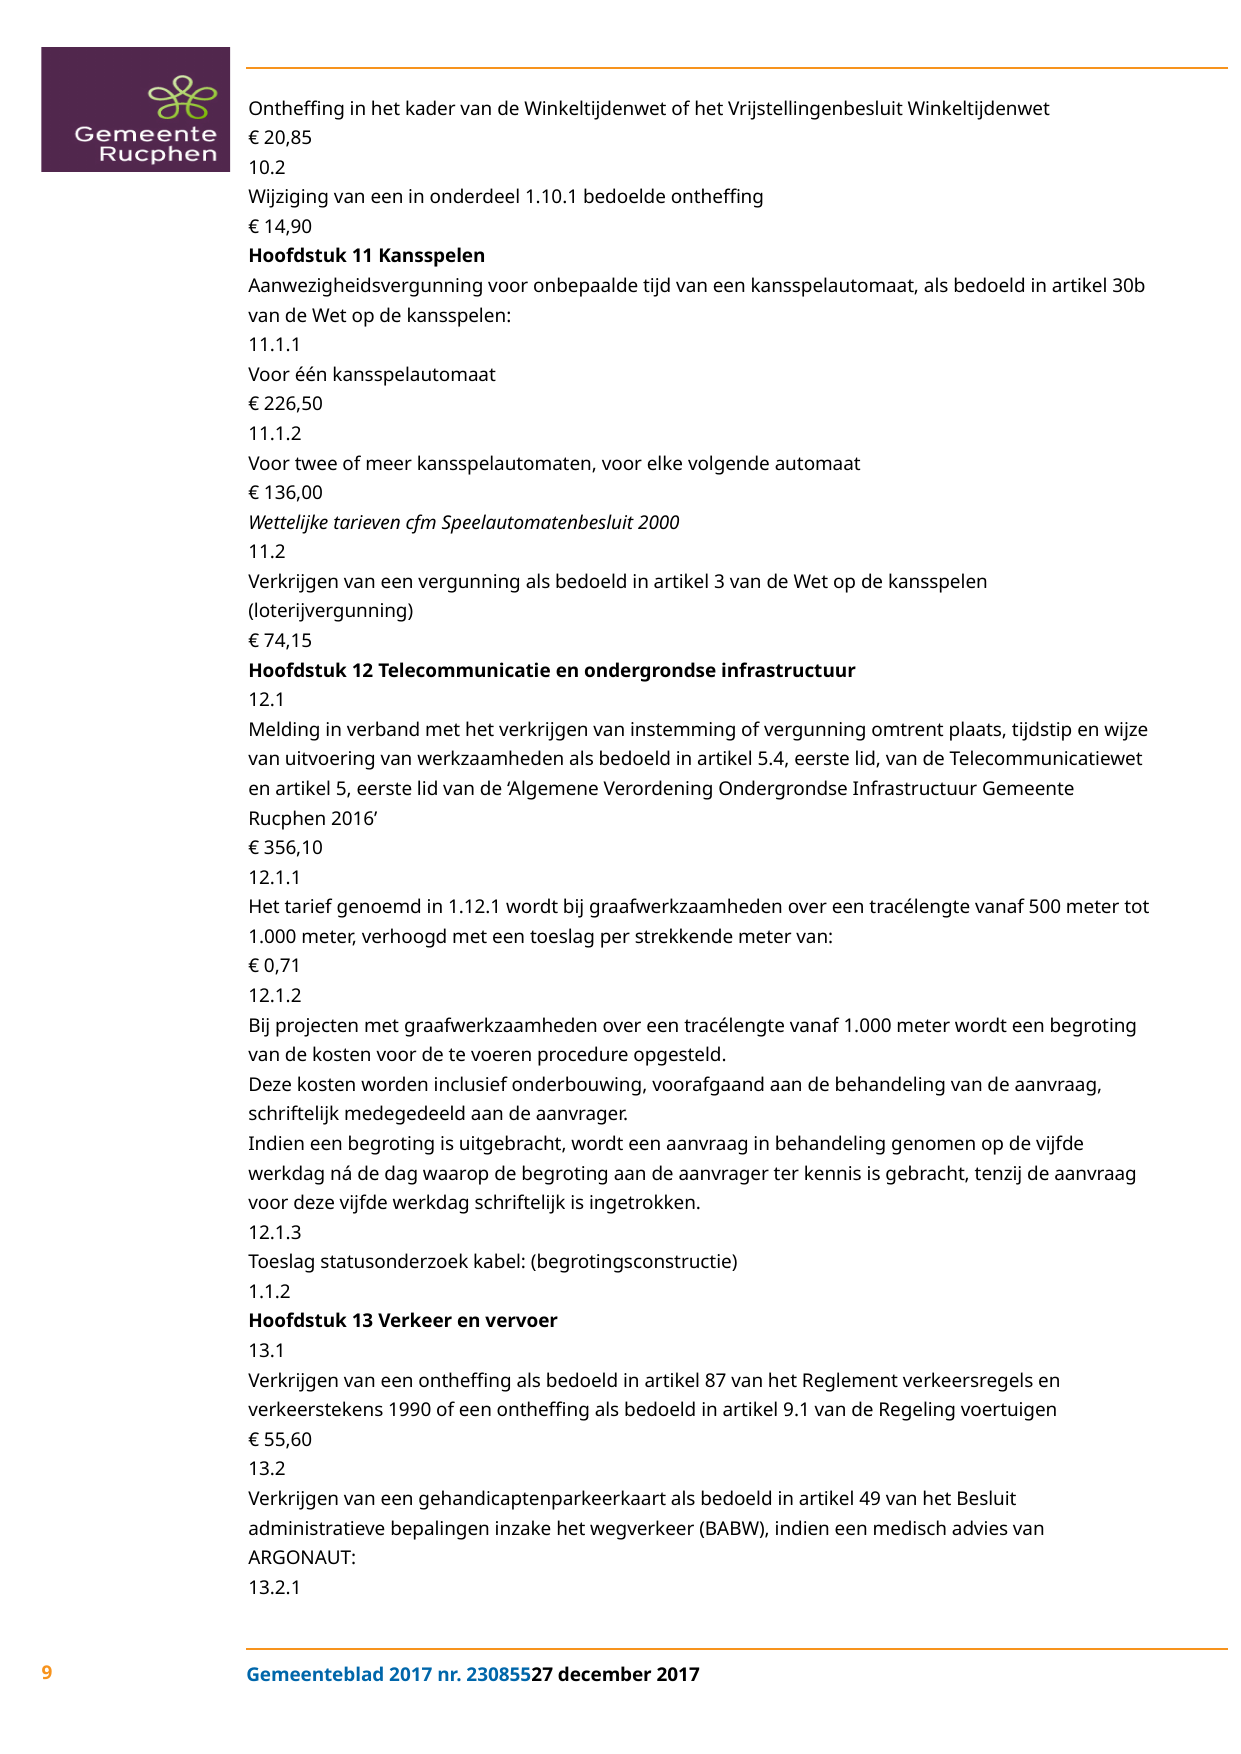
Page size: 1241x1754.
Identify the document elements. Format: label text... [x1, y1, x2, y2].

text 12.1.1 [248, 864, 1152, 890]
text Verkrijgen van een vergunning als bedoeld in artikel 3 van de Wet op de kansspelen (loterijvergunning) [248, 568, 1152, 623]
text Bij projecten met graafwerkzaamheden over een tracélengte vanaf 1.000 meter wordt een begroting van de kosten voor de te voeren procedure opgesteld. [248, 1012, 1152, 1067]
text 12.1.3 [248, 1219, 1152, 1245]
text € 356,10 [248, 834, 1152, 860]
text Hoofdstuk 12 Telecommunicatie en ondergrondse infrastructuur [248, 657, 1152, 683]
text 1.1.2 [248, 1278, 1152, 1304]
text Hoofdstuk 11 Kansspelen [248, 243, 1152, 268]
text Voor twee of meer kansspelautomaten, voor elke volgende automaat [248, 450, 1152, 476]
text Wettelijke tarieven cfm Speelautomatenbesluit 2000 [248, 509, 1152, 535]
text 13.1 [248, 1337, 1152, 1363]
text Verkrijgen van een ontheffing als bedoeld in artikel 87 van het Reglement verkeersregels en verkeerstekens 1990 of een ontheffing als bedoeld in artikel 9.1 van de Regeling voertuigen [248, 1367, 1152, 1422]
text Verkrijgen van een gehandicaptenparkeerkaart als bedoeld in artikel 49 van het Besluit administratieve bepalingen inzake het wegverkeer (BABW), indien een medisch advies van ARGONAUT: [248, 1485, 1152, 1570]
text Toeslag statusonderzoek kabel: (begrotingsconstructie) [248, 1248, 1152, 1274]
text € 55,60 [248, 1426, 1152, 1452]
text Deze kosten worden inclusief onderbouwing, voorafgaand aan de behandeling van de aanvraag, schriftelijk medegedeeld aan de aanvrager. [248, 1071, 1152, 1126]
text Aanwezigheidsvergunning voor onbepaalde tijd van een kansspelautomaat, als bedoeld in artikel 30b van de Wet op de kansspelen: [248, 272, 1152, 328]
text € 226,50 [248, 391, 1152, 416]
text 11.2 [248, 538, 1152, 564]
text € 0,71 [248, 953, 1152, 978]
text 11.1.2 [248, 420, 1152, 446]
text Ontheffing in het kader van de Winkeltijdenwet of het Vrijstellingenbesluit Winkeltijdenwet [248, 95, 1152, 121]
picture [41, 47, 231, 172]
text Wijziging van een in onderdeel 1.10.1 bedoelde ontheffing [248, 183, 1152, 209]
text Voor één kansspelautomaat [248, 361, 1152, 387]
text 12.1 [248, 686, 1152, 712]
text € 20,85 [248, 124, 1152, 150]
text 12.1.2 [248, 982, 1152, 1008]
text 10.2 [248, 154, 1152, 180]
text € 74,15 [248, 627, 1152, 653]
text 13.2 [248, 1456, 1152, 1481]
text 13.2.1 [248, 1574, 1152, 1600]
text € 136,00 [248, 479, 1152, 505]
text € 14,90 [248, 213, 1152, 239]
text Hoofdstuk 13 Verkeer en vervoer [248, 1308, 1152, 1333]
text Het tarief genoemd in 1.12.1 wordt bij graafwerkzaamheden over een tracélengte vanaf 500 meter tot 1.000 meter, verhoogd met een toeslag per strekkende meter van: [248, 893, 1152, 949]
text Indien een begroting is uitgebracht, wordt een aanvraag in behandeling genomen op de vijfde werkdag ná de dag waarop de begroting aan de aanvrager ter kennis is gebracht, tenzij de aanvraag voor deze vijfde werkdag schriftelijk is ingetrokken. [248, 1130, 1152, 1215]
text 11.1.1 [248, 331, 1152, 357]
text Melding in verband met het verkrijgen van instemming of vergunning omtrent plaats, tijdstip en wijze van uitvoering van werkzaamheden als bedoeld in artikel 5.4, eerste lid, van de Telecommunicatiewet en artikel 5, eerste lid van de ‘Algemene Verordening Ondergrondse Infrastructuur Gemeente Rucphen 2016’ [248, 716, 1152, 831]
